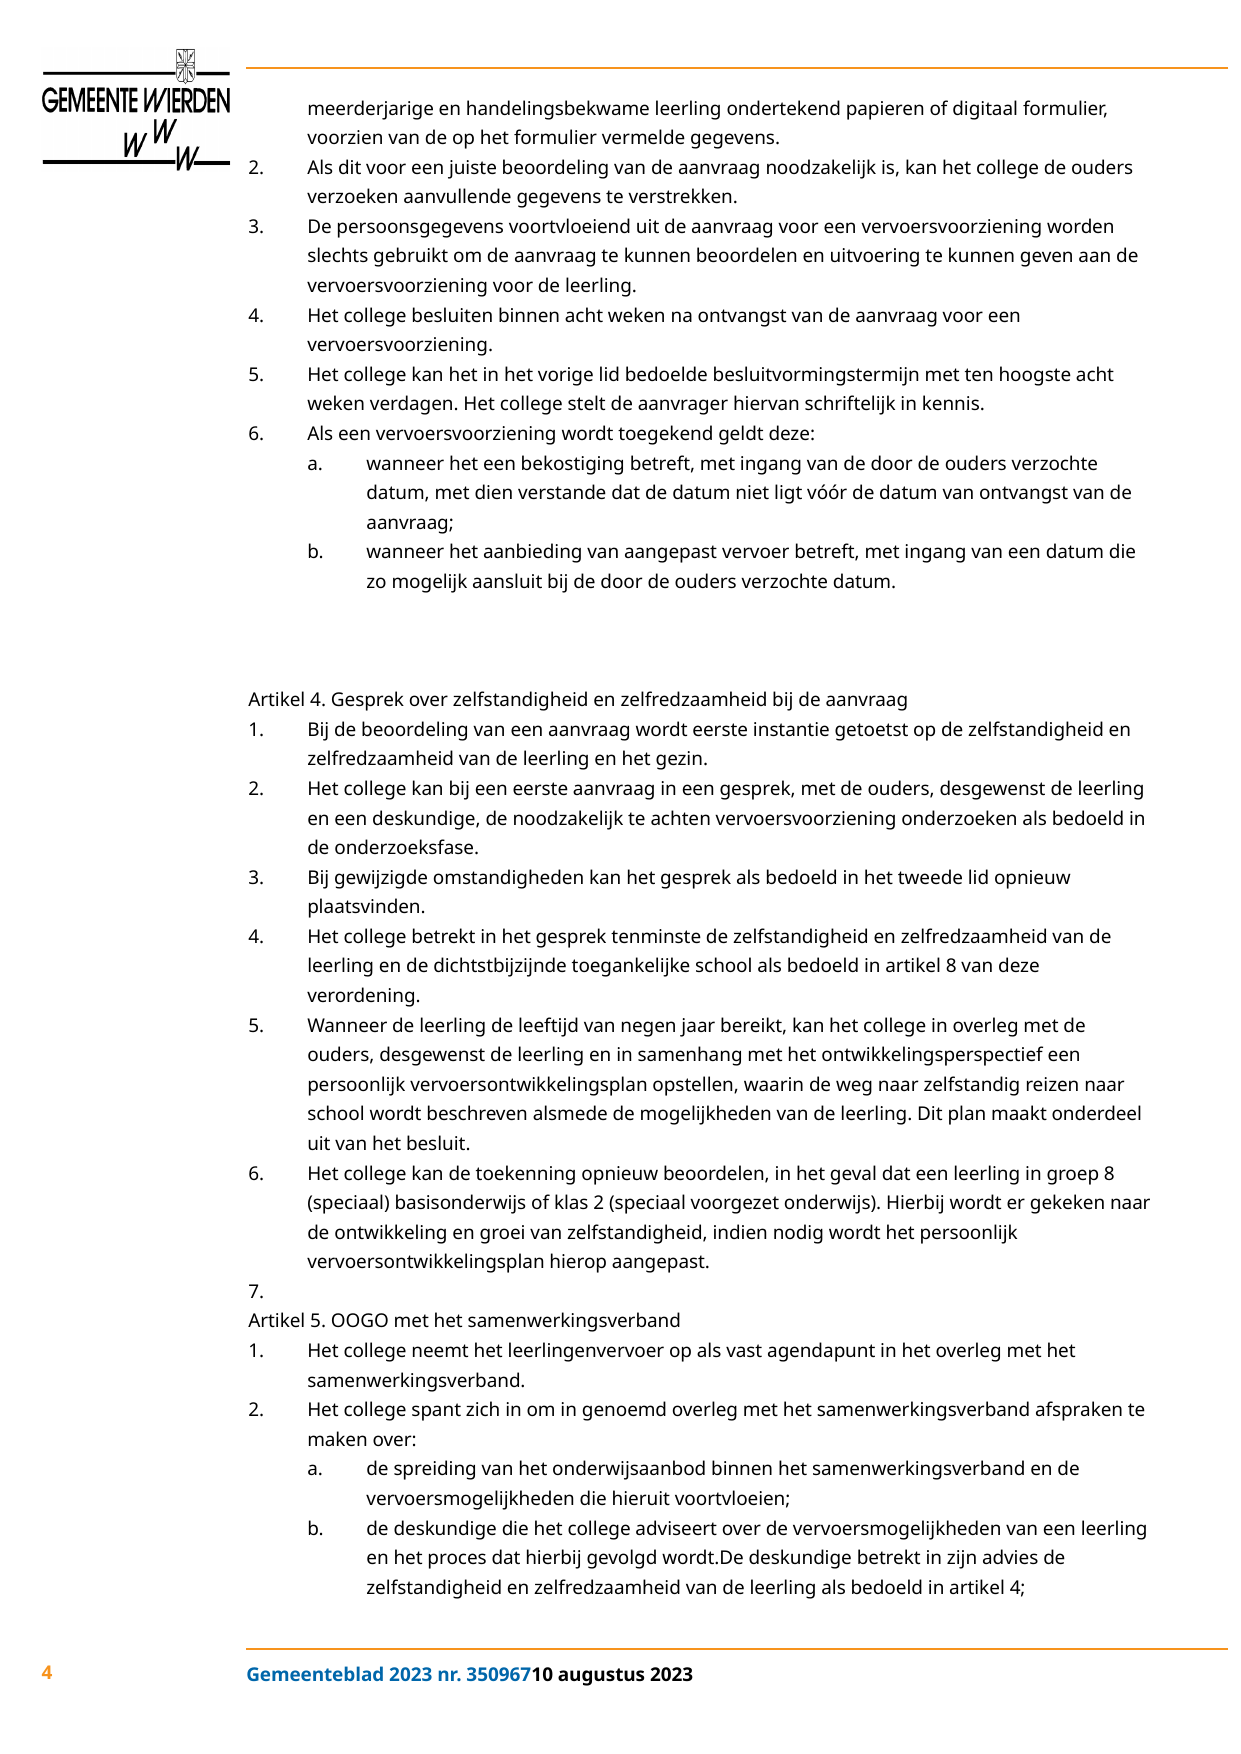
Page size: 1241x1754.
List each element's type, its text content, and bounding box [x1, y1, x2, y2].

list de spreiding van het onderwijsaanbod binnen het samenwerkingsverband en de vervoersmogelijkheden die hieruit voortvloeien; [307, 1456, 1152, 1511]
text Artikel 5. OOGO met het samenwerkingsverband [248, 1308, 1152, 1333]
picture [41, 47, 231, 172]
list Het college spant zich in om in genoemd overleg met het samenwerkingsverband afspraken te maken over: [248, 1396, 1152, 1452]
list Bij de beoordeling van een aanvraag wordt eerste instantie getoetst op de zelfstandigheid en zelfredzaamheid van de leerling en het gezin. [248, 716, 1152, 771]
list Als een vervoersvoorziening wordt toegekend geldt deze: [248, 420, 1152, 446]
list de deskundige die het college adviseert over de vervoersmogelijkheden van een leerling en het proces dat hierbij gevolgd wordt.De deskundige betrekt in zijn advies de zelfstandigheid en zelfredzaamheid van de leerling als bedoeld in artikel 4; [307, 1515, 1152, 1600]
list wanneer het aanbieding van aangepast vervoer betreft, met ingang van een datum die zo mogelijk aansluit bij de door de ouders verzochte datum. [307, 538, 1152, 594]
list Het college kan de toekenning opnieuw beoordelen, in het geval dat een leerling in groep 8 (speciaal) basisonderwijs of klas 2 (speciaal voorgezet onderwijs). Hierbij wordt er gekeken naar de ontwikkeling en groei van zelfstandigheid, indien nodig wordt het persoonlijk vervoersontwikkelingsplan hierop aangepast. [248, 1160, 1152, 1274]
list Het college kan bij een eerste aanvraag in een gesprek, met de ouders, desgewenst de leerling en een deskundige, de noodzakelijk te achten vervoersvoorziening onderzoeken als bedoeld in de onderzoeksfase. [248, 775, 1152, 860]
list Als dit voor een juiste beoordeling van de aanvraag noodzakelijk is, kan het college de ouders verzoeken aanvullende gegevens te verstrekken. [248, 154, 1152, 209]
list De persoonsgegevens voortvloeiend uit de aanvraag voor een vervoersvoorziening worden slechts gebruikt om de aanvraag te kunnen beoordelen en uitvoering te kunnen geven aan de vervoersvoorziening voor de leerling. [248, 213, 1152, 298]
list meerderjarige en handelingsbekwame leerling ondertekend papieren of digitaal formulier, voorzien van de op het formulier vermelde gegevens. [248, 95, 1152, 150]
list wanneer het een bekostiging betreft, met ingang van de door de ouders verzochte datum, met dien verstande dat de datum niet ligt vóór de datum van ontvangst van de aanvraag; [307, 450, 1152, 535]
list Wanneer de leerling de leeftijd van negen jaar bereikt, kan het college in overleg met de ouders, desgewenst de leerling en in samenhang met het ontwikkelingsperspectief een persoonlijk vervoersontwikkelingsplan opstellen, waarin de weg naar zelfstandig reizen naar school wordt beschreven alsmede de mogelijkheden van de leerling. Dit plan maakt onderdeel uit van het besluit. [248, 1012, 1152, 1156]
list Het college kan het in het vorige lid bedoelde besluitvormingstermijn met ten hoogste acht weken verdagen. Het college stelt de aanvrager hiervan schriftelijk in kennis. [248, 361, 1152, 416]
list Het college besluiten binnen acht weken na ontvangst van de aanvraag voor een vervoersvoorziening. [248, 302, 1152, 357]
list Het college neemt het leerlingenvervoer op als vast agendapunt in het overleg met het samenwerkingsverband. [248, 1337, 1152, 1393]
list Het college betrekt in het gesprek tenminste de zelfstandigheid en zelfredzaamheid van de leerling en de dichtstbijzijnde toegankelijke school als bedoeld in artikel 8 van deze verordening. [248, 923, 1152, 1008]
text Artikel 4. Gesprek over zelfstandigheid en zelfredzaamheid bij de aanvraag [248, 686, 1152, 712]
list Bij gewijzigde omstandigheden kan het gesprek als bedoeld in het tweede lid opnieuw plaatsvinden. [248, 864, 1152, 919]
